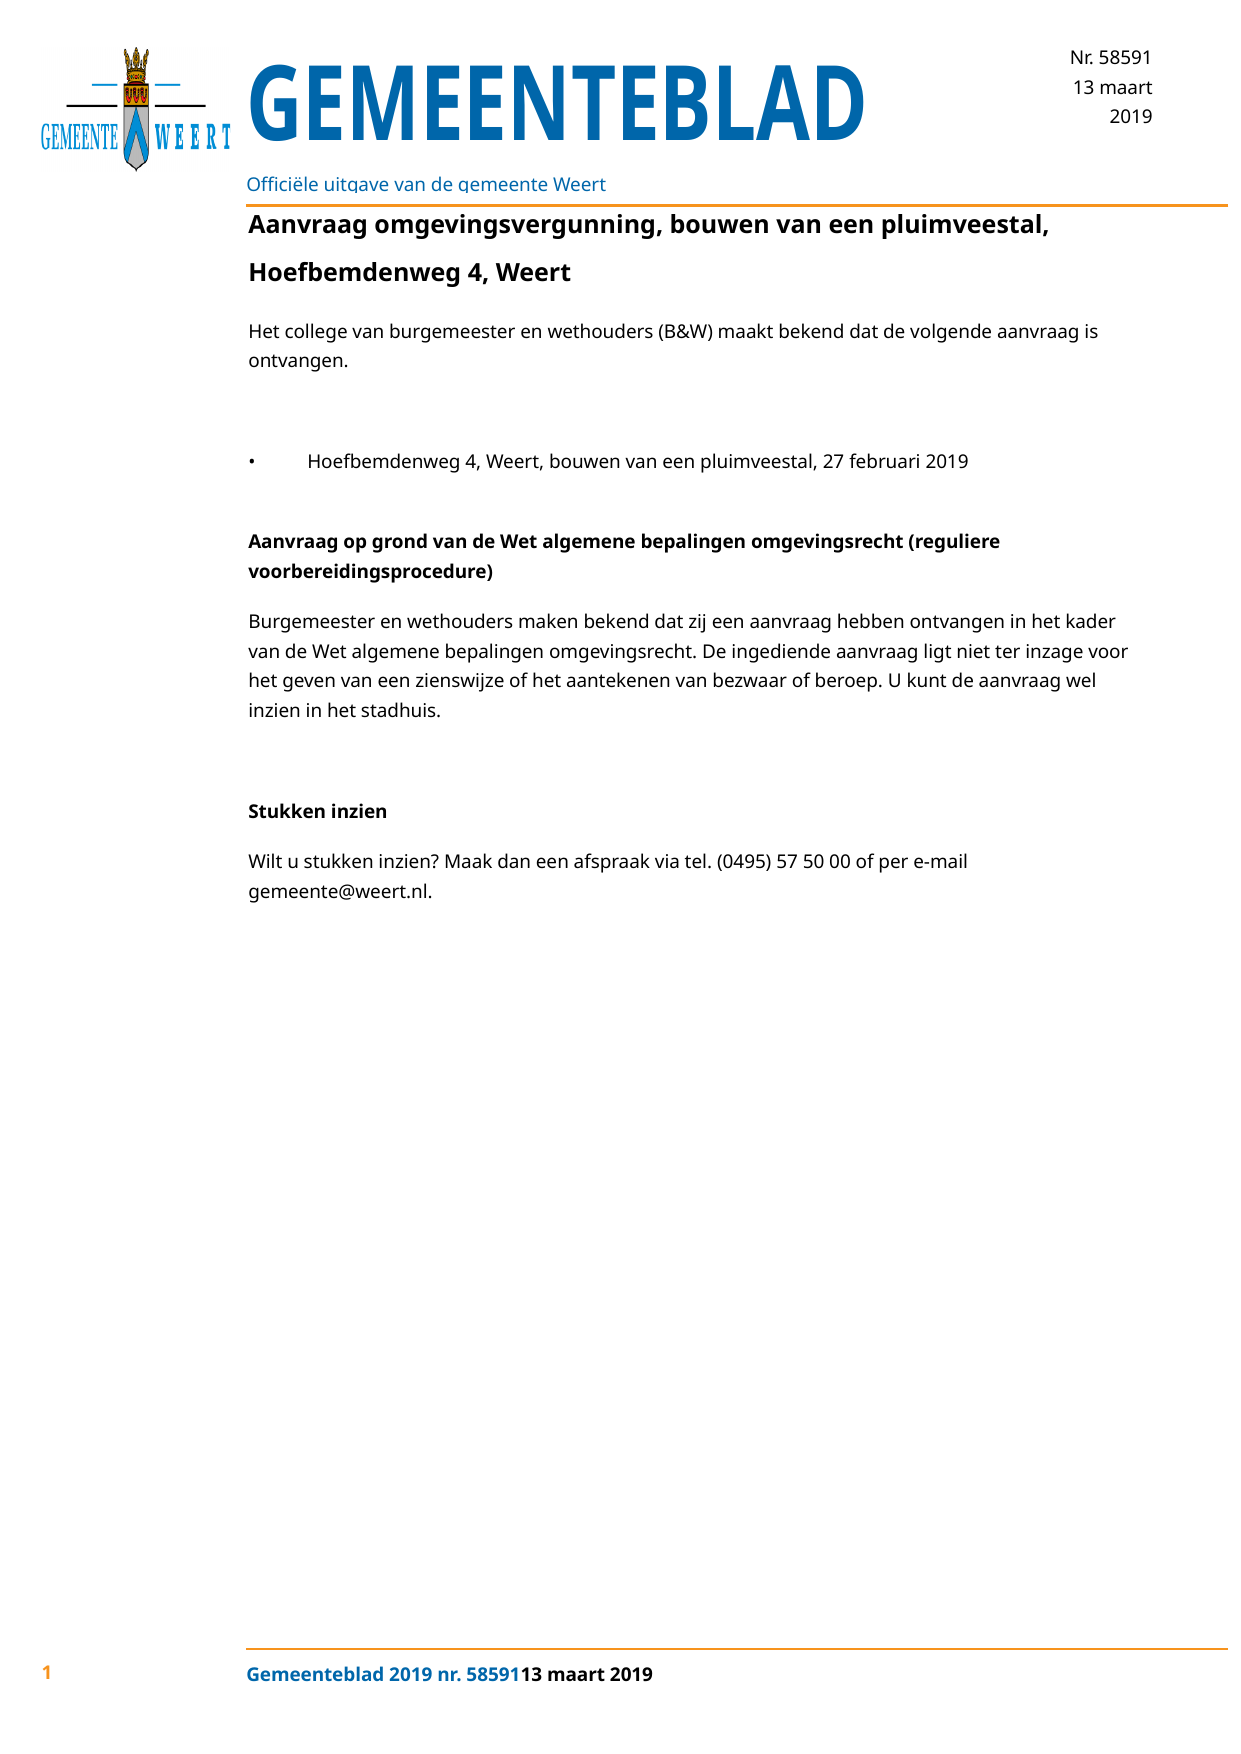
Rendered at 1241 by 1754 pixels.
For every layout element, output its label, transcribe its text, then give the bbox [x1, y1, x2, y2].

text Stukken inzien [248, 798, 1152, 824]
text Wilt u stukken inzien? Maak dan een afspraak via tel. (0495) 57 50 00 of per e-mail gemeente@weert.nl. [248, 848, 1152, 904]
list Hoefbemdenweg 4, Weert, bouwen van een pluimveestal, 27 februari 2019 [248, 448, 1152, 474]
text Aanvraag op grond van de Wet algemene bepalingen omgevingsrecht (reguliere voorbereidingsprocedure) [248, 528, 1152, 584]
text Het college van burgemeester en wethouders (B&W) maakt bekend dat de volgende aanvraag is ontvangen. [248, 318, 1152, 373]
text Aanvraag omgevingsvergunning, bouwen van een pluimveestal, Hoefbemdenweg 4, Weert [248, 207, 1152, 288]
text Burgemeester en wethouders maken bekend dat zij een aanvraag hebben ontvangen in het kader van de Wet algemene bepalingen omgevingsrecht. De ingediende aanvraag ligt niet ter inzage voor het geven van een zienswijze of het aantekenen van bezwaar of beroep. U kunt de aanvraag wel inzien in het stadhuis. [248, 608, 1152, 723]
picture [41, 47, 231, 172]
